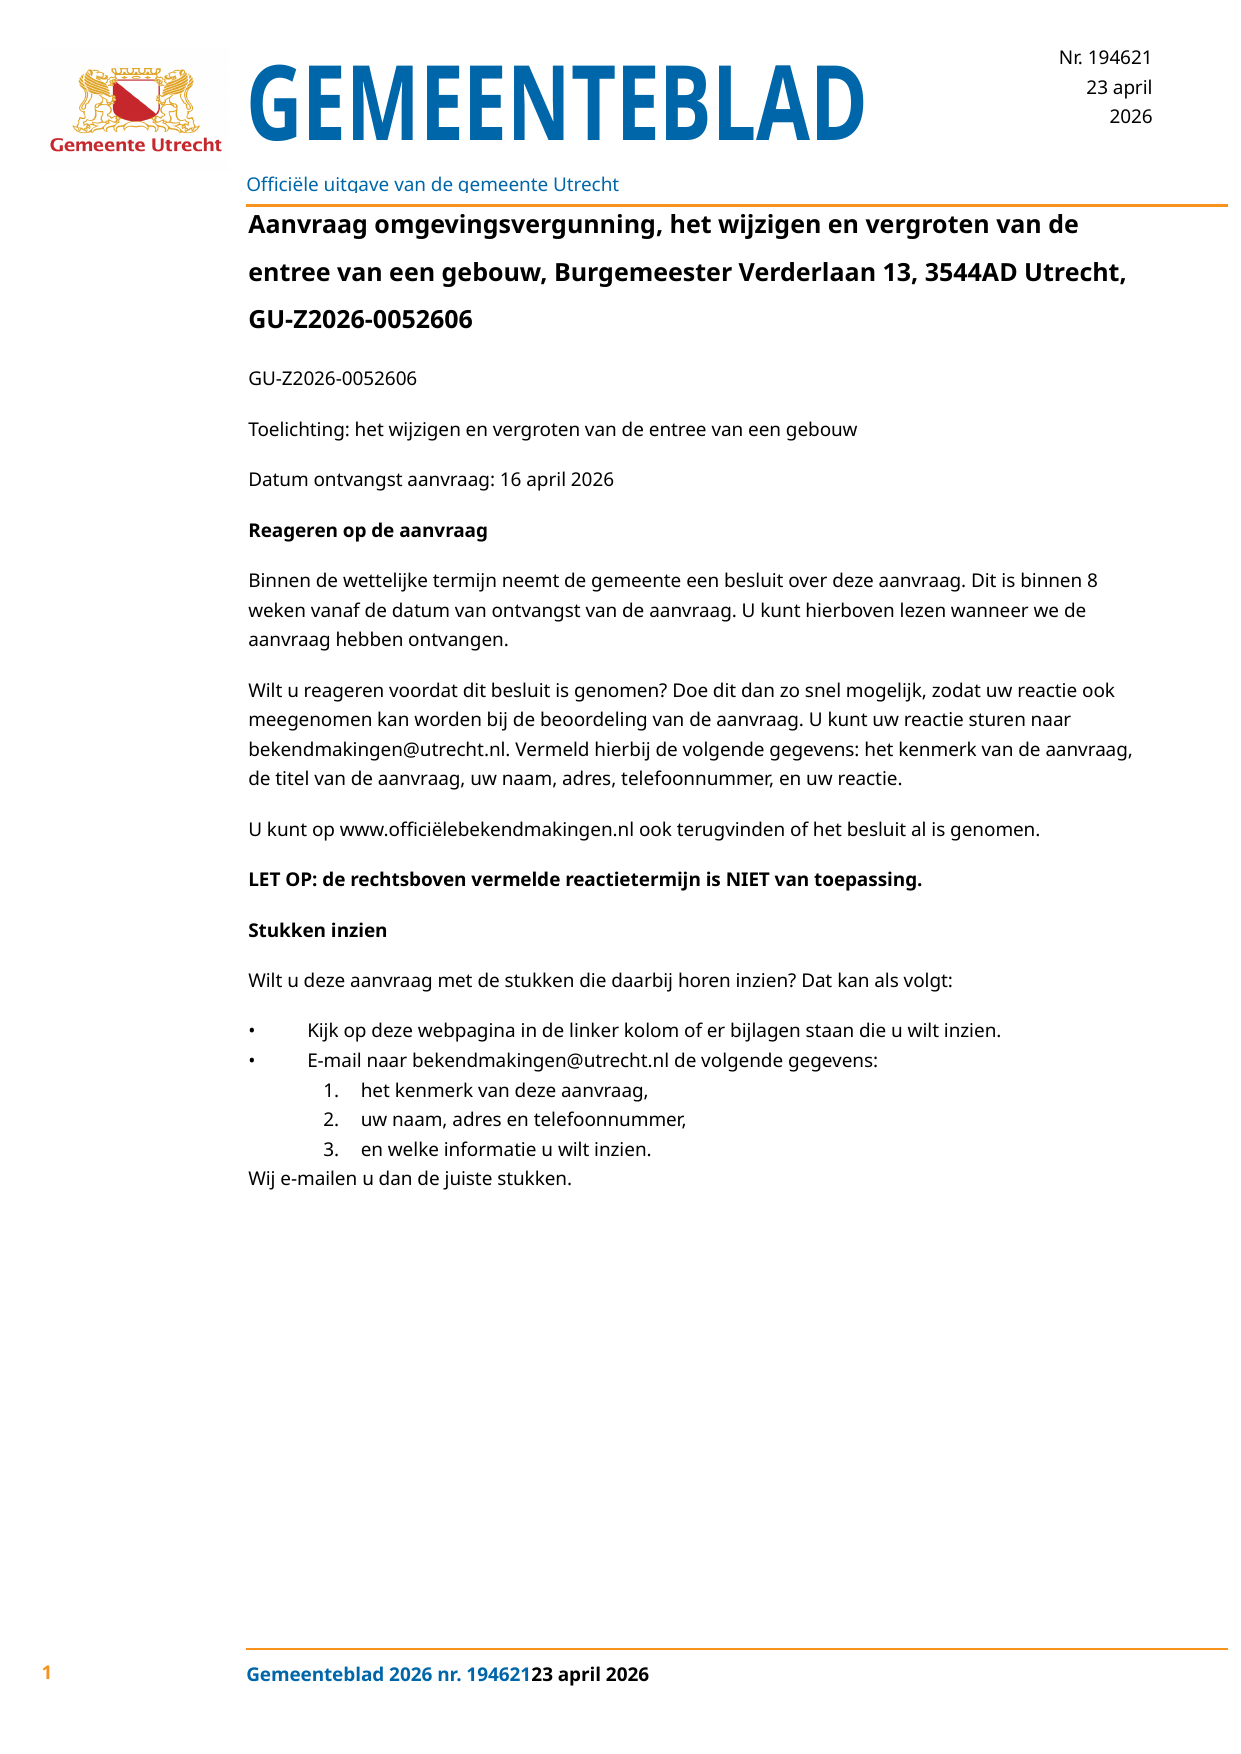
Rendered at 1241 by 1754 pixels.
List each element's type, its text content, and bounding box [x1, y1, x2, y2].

text Aanvraag omgevingsvergunning, het wijzigen en vergroten van de entree van een gebouw, Burgemeester Verderlaan 13, 3544AD Utrecht, GU-Z2026-0052606 [248, 207, 1152, 336]
list en welke informatie u wilt inzien. [323, 1136, 1152, 1162]
text Reageren op de aanvraag [248, 517, 1152, 542]
picture [41, 47, 231, 172]
text LET OP: de rechtsboven vermelde reactietermijn is NIET van toepassing. [248, 866, 1152, 892]
text U kunt op www.officiëlebekendmakingen.nl ook terugvinden of het besluit al is genomen. [248, 816, 1152, 842]
text Datum ontvangst aanvraag: 16 april 2026 [248, 466, 1152, 492]
text Toelichting: het wijzigen en vergroten van de entree van een gebouw [248, 416, 1152, 442]
list uw naam, adres en telefoonnummer, [323, 1106, 1152, 1132]
text Wilt u reageren voordat dit besluit is genomen? Doe dit dan zo snel mogelijk, zodat uw reactie ook meegenomen kan worden bij de beoordeling van de aanvraag. U kunt uw reactie sturen naar bekendmakingen@utrecht.nl. Vermeld hierbij de volgende gegevens: het kenmerk van de aanvraag, de titel van de aanvraag, uw naam, adres, telefoonnummer, en uw reactie. [248, 677, 1152, 791]
text Binnen de wettelijke termijn neemt de gemeente een besluit over deze aanvraag. Dit is binnen 8 weken vanaf de datum van ontvangst van de aanvraag. U kunt hierboven lezen wanneer we de aanvraag hebben ontvangen. [248, 567, 1152, 652]
text Wilt u deze aanvraag met de stukken die daarbij horen inzien? Dat kan als volgt: [248, 967, 1152, 993]
list het kenmerk van deze aanvraag, [323, 1077, 1152, 1102]
text Stukken inzien [248, 917, 1152, 942]
text Wij e-mailen u dan de juiste stukken. [248, 1166, 1152, 1191]
list E-mail naar bekendmakingen@utrecht.nl de volgende gegevens: [248, 1047, 1152, 1073]
text GU-Z2026-0052606 [248, 366, 1152, 391]
list Kijk op deze webpagina in de linker kolom of er bijlagen staan die u wilt inzien. [248, 1018, 1152, 1043]
